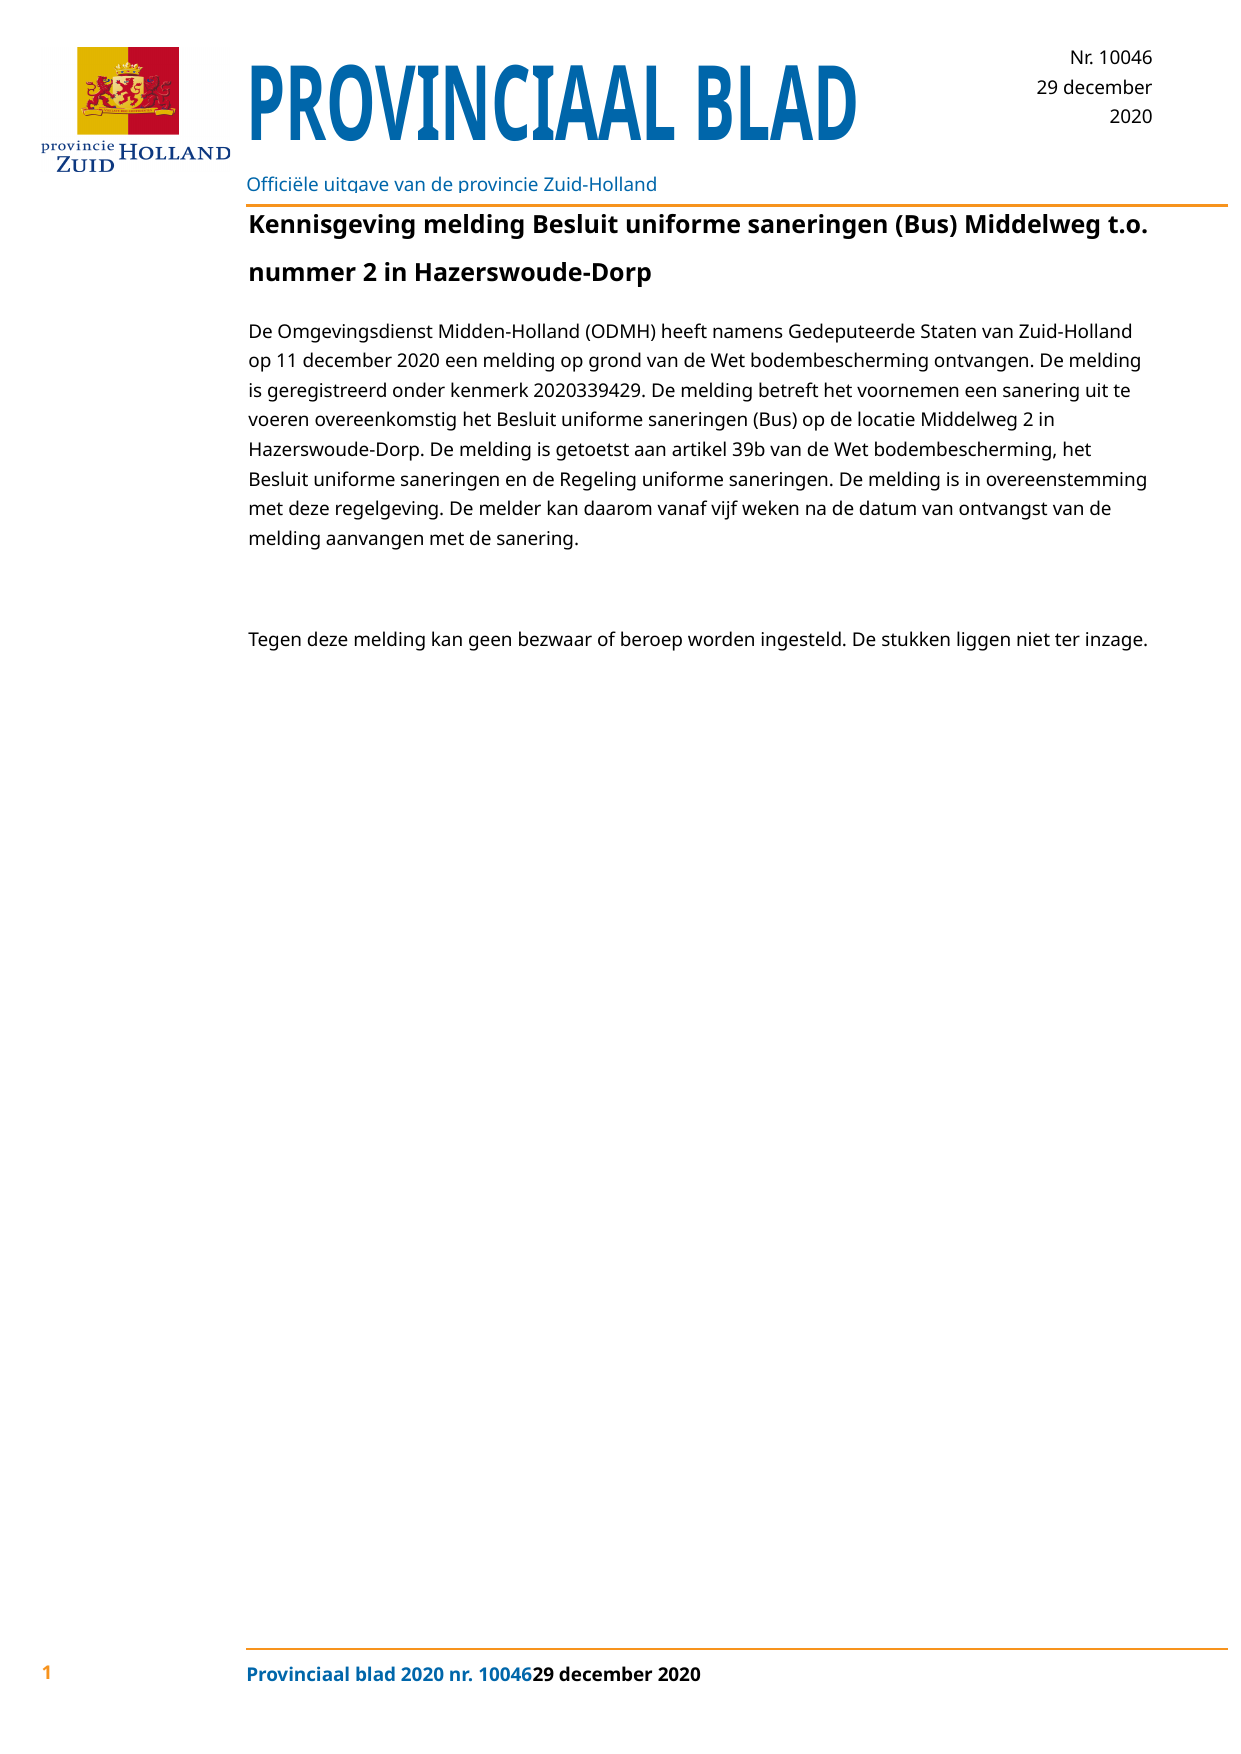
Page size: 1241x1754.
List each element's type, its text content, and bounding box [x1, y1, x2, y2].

text Tegen deze melding kan geen bezwaar of beroep worden ingesteld. De stukken liggen niet ter inzage. [248, 626, 1152, 652]
picture [41, 47, 231, 172]
text Kennisgeving melding Besluit uniforme saneringen (Bus) Middelweg t.o. nummer 2 in Hazerswoude-Dorp [248, 207, 1152, 288]
text De Omgevingsdienst Midden-Holland (ODMH) heeft namens Gedeputeerde Staten van Zuid-Holland op 11 december 2020 een melding op grond van de Wet bodembescherming ontvangen. De melding is geregistreerd onder kenmerk 2020339429. De melding betreft het voornemen een sanering uit te voeren overeenkomstig het Besluit uniforme saneringen (Bus) op de locatie Middelweg 2 in Hazerswoude-Dorp. De melding is getoetst aan artikel 39b van de Wet bodembescherming, het Besluit uniforme saneringen en de Regeling uniforme saneringen. De melding is in overeenstemming met deze regelgeving. De melder kan daarom vanaf vijf weken na de datum van ontvangst van de melding aanvangen met de sanering. [248, 318, 1152, 551]
